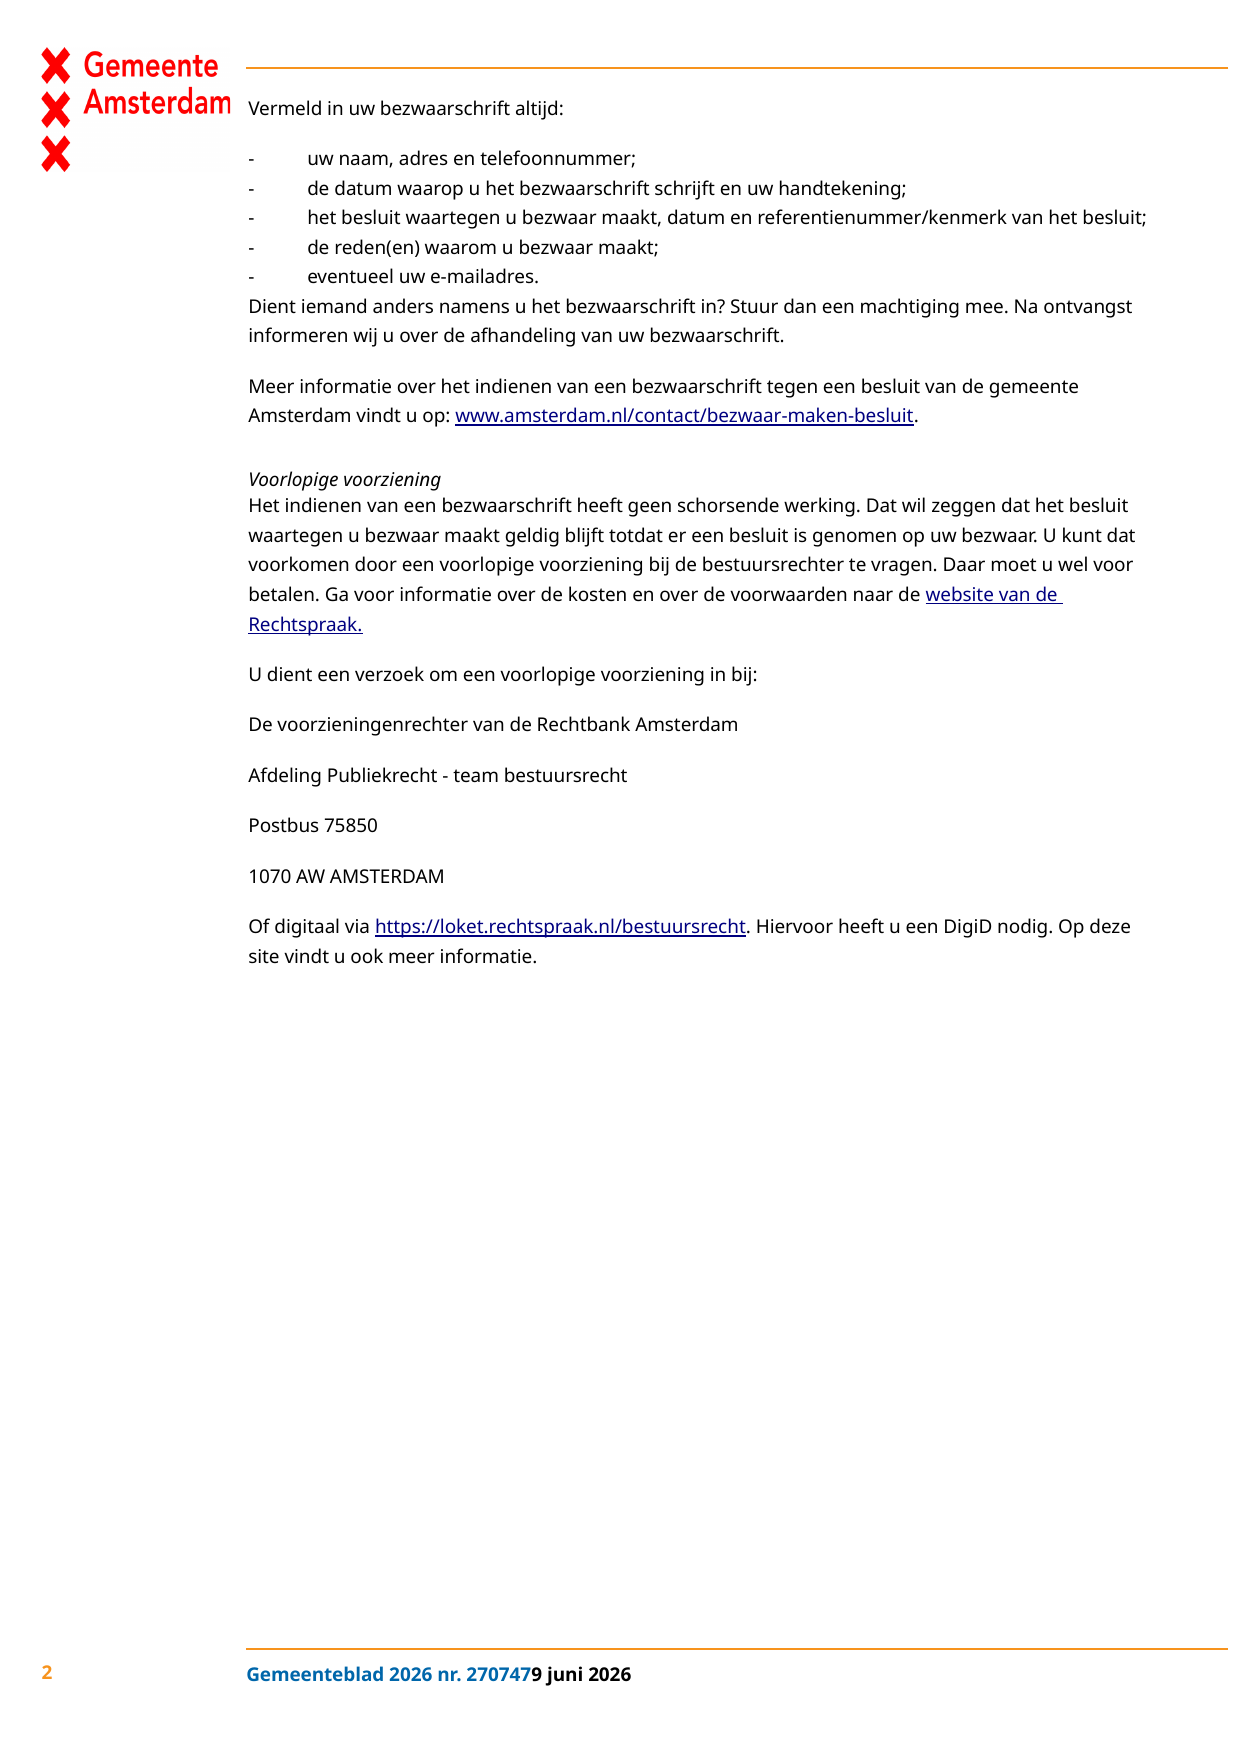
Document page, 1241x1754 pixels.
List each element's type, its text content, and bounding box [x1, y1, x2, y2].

text Vermeld in uw bezwaarschrift altijd: [248, 95, 1152, 121]
text Afdeling Publiekrecht - team bestuursrecht [248, 762, 1152, 788]
list de datum waarop u het bezwaarschrift schrijft en uw handtekening; [248, 175, 1152, 201]
list de reden(en) waarom u bezwaar maakt; [248, 234, 1152, 260]
list het besluit waartegen u bezwaar maakt, datum en referentienummer/kenmerk van het besluit; [248, 204, 1152, 230]
text Het indienen van een bezwaarschrift heeft geen schorsende werking. Dat wil zeggen dat het besluit waartegen u bezwaar maakt geldig blijft totdat er een besluit is genomen op uw bezwaar. U kunt dat voorkomen door een voorlopige voorziening bij de bestuursrechter te vragen. Daar moet u wel voor betalen. Ga voor informatie over de kosten en over de voorwaarden naar de website van de Rechtspraak. [248, 492, 1152, 636]
picture [41, 47, 231, 172]
text Of digitaal via https://loket.rechtspraak.nl/bestuursrecht. Hiervoor heeft u een DigiD nodig. Op deze site vindt u ook meer informatie. [248, 913, 1152, 968]
text Meer informatie over het indienen van een bezwaarschrift tegen een besluit van de gemeente Amsterdam vindt u op: www.amsterdam.nl/contact/bezwaar-maken-besluit. [248, 373, 1152, 428]
text Dient iemand anders namens u het bezwaarschrift in? Stuur dan een machtiging mee. Na ontvangst informeren wij u over de afhandeling van uw bezwaarschrift. [248, 293, 1152, 348]
text Voorlopige voorziening [248, 467, 1152, 492]
text 1070 AW AMSTERDAM [248, 863, 1152, 888]
list eventueel uw e-mailadres. [248, 263, 1152, 289]
text U dient een verzoek om een voorlopige voorziening in bij: [248, 661, 1152, 687]
text Postbus 75850 [248, 812, 1152, 838]
text De voorzieningenrechter van de Rechtbank Amsterdam [248, 712, 1152, 737]
list uw naam, adres en telefoonnummer; [248, 145, 1152, 171]
